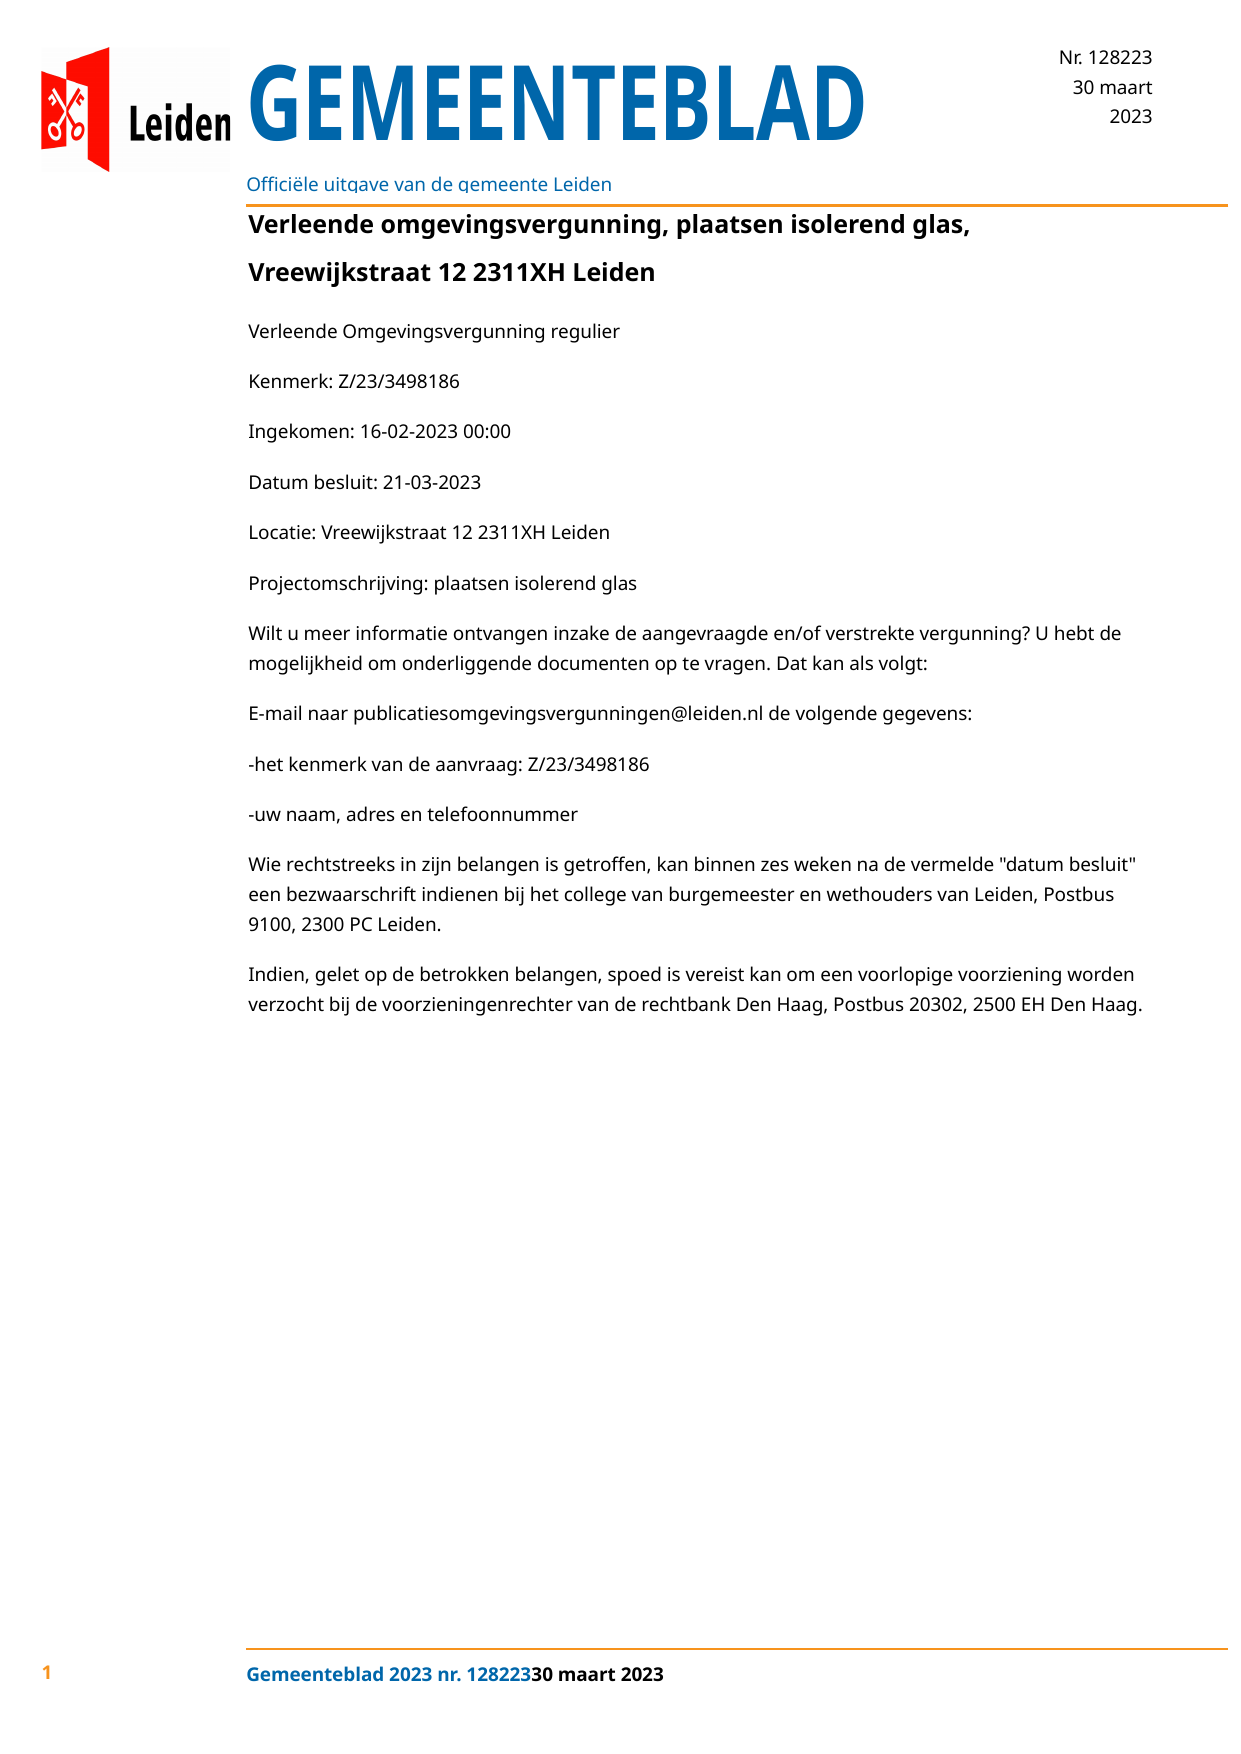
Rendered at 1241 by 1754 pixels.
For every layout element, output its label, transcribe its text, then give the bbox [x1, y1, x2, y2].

text Locatie: Vreewijkstraat 12 2311XH Leiden [248, 519, 1152, 545]
text Indien, gelet op de betrokken belangen, spoed is vereist kan om een voorlopige voorziening worden verzocht bij de voorzieningenrechter van de rechtbank Den Haag, Postbus 20302, 2500 EH Den Haag. [248, 961, 1152, 1017]
text E-mail naar publicatiesomgevingsvergunningen@leiden.nl de volgende gegevens: [248, 700, 1152, 726]
text Kenmerk: Z/23/3498186 [248, 368, 1152, 394]
text Wie rechtstreeks in zijn belangen is getroffen, kan binnen zes weken na de vermelde "datum besluit" een bezwaarschrift indienen bij het college van burgemeester en wethouders van Leiden, Postbus 9100, 2300 PC Leiden. [248, 852, 1152, 937]
text -uw naam, adres en telefoonnummer [248, 801, 1152, 827]
text Ingekomen: 16-02-2023 00:00 [248, 419, 1152, 444]
text Verleende omgevingsvergunning, plaatsen isolerend glas, Vreewijkstraat 12 2311XH Leiden [248, 207, 1152, 288]
text Verleende Omgevingsvergunning regulier [248, 318, 1152, 344]
picture [41, 47, 231, 172]
text Wilt u meer informatie ontvangen inzake de aangevraagde en/of verstrekte vergunning? U hebt de mogelijkheid om onderliggende documenten op te vragen. Dat kan als volgt: [248, 620, 1152, 676]
text Projectomschrijving: plaatsen isolerend glas [248, 570, 1152, 596]
text Datum besluit: 21-03-2023 [248, 469, 1152, 495]
text -het kenmerk van de aanvraag: Z/23/3498186 [248, 751, 1152, 777]
